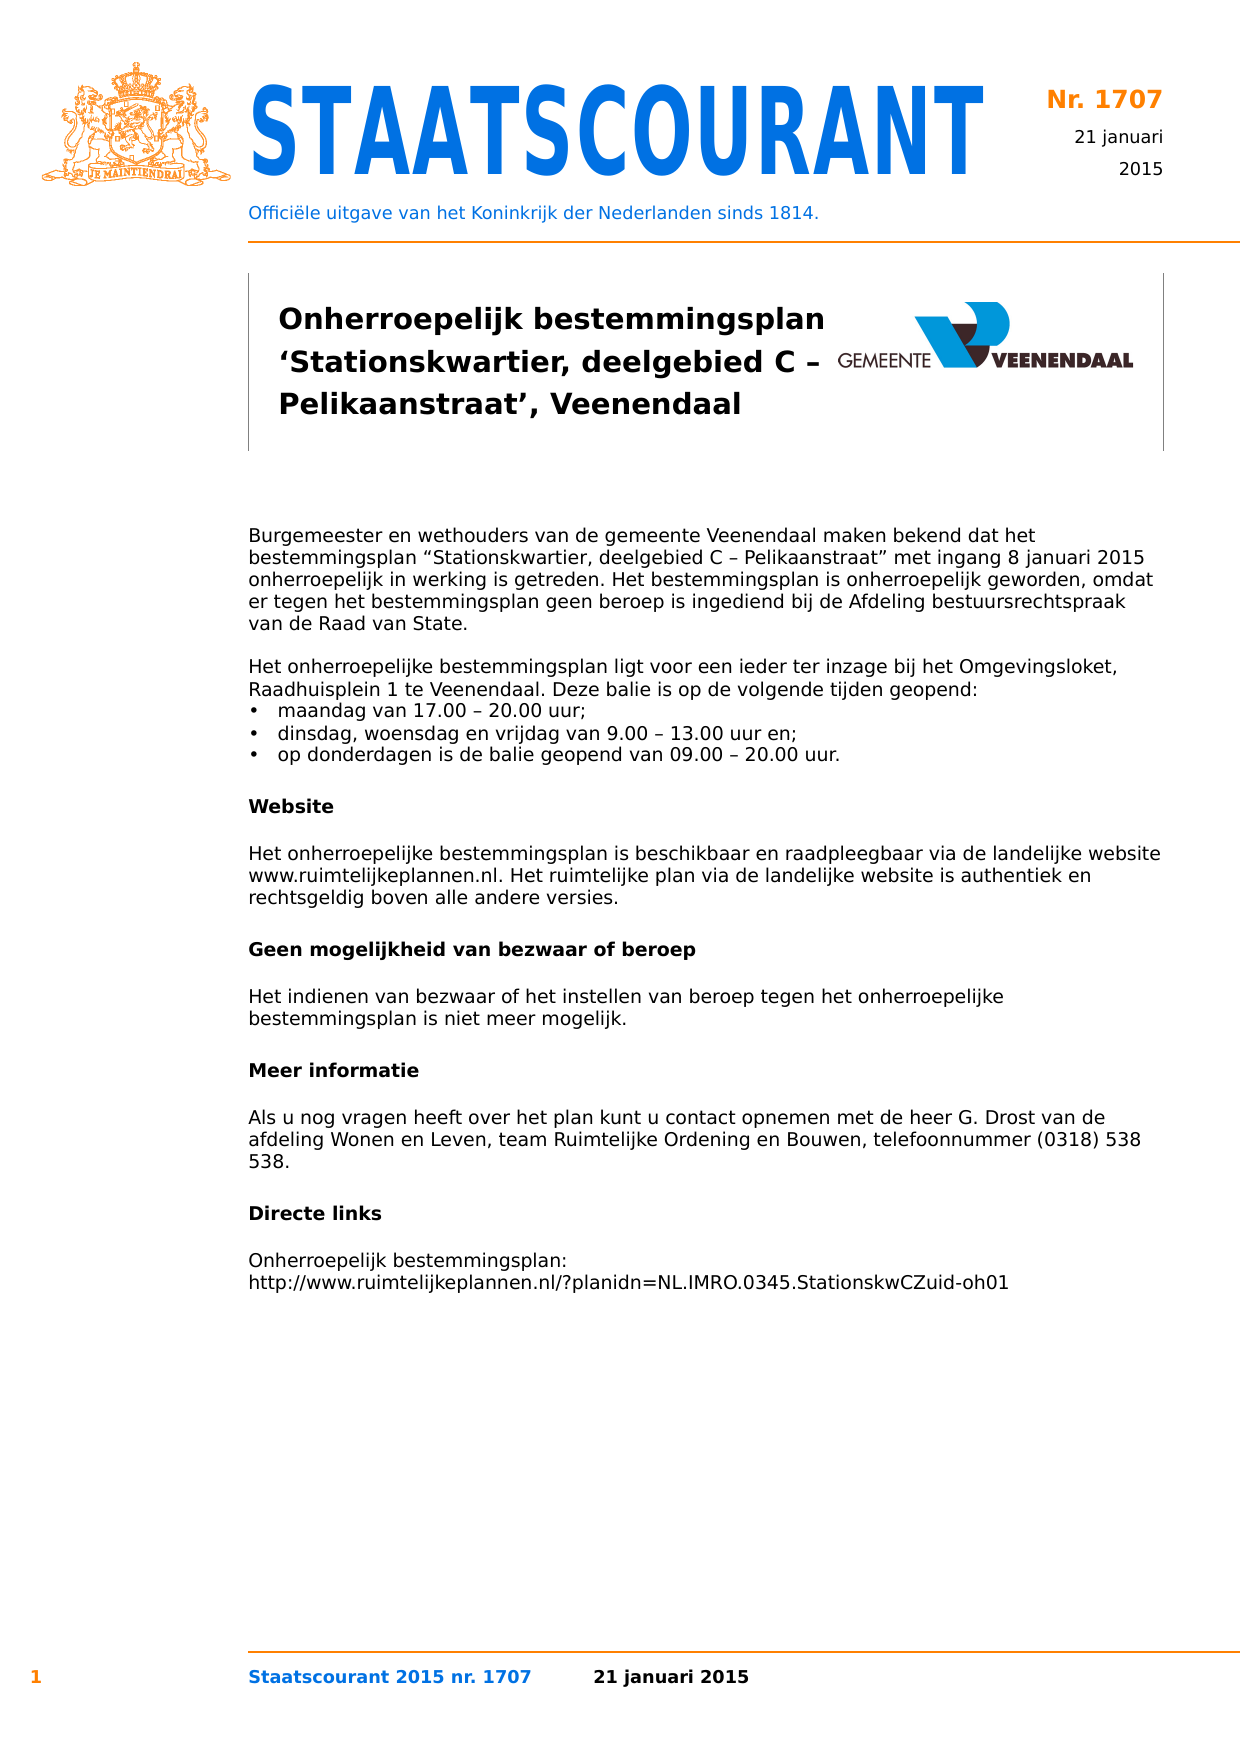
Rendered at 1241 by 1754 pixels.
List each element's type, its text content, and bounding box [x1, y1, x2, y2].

subtitle Website [248, 796, 1163, 818]
table_header Nr. 1707 [998, 62, 1240, 121]
table_header [25, 62, 248, 241]
picture [838, 302, 1134, 368]
text Burgemeester en wethouders van de gemeente Veenendaal maken bekend dat het bestemmingsplan “Stationskwartier, deelgebied C – Pelikaanstraat” met ingang 8 januari 2015 onherroepelijk in werking is getreden. Het bestemmingsplan is onherroepelijk geworden, omdat er tegen het bestemmingsplan geen beroep is ingediend bij de Afdeling bestuursrechtspraak van de Raad van State. [248, 525, 1163, 634]
text Als u nog vragen heeft over het plan kunt u contact opnemen met de heer G. Drost van de afdeling Wonen en Leven, team Ruimtelijke Ordening en Bouwen, telefoonnummer (0318) 538 538. [248, 1107, 1163, 1173]
picture [41, 62, 231, 186]
text Het onherroepelijke bestemmingsplan is beschikbaar en raadpleegbaar via de landelijke website www.ruimtelijkeplannen.nl. Het ruimtelijke plan via de landelijke website is authentiek en rechtsgeldig boven alle andere versies. [248, 843, 1163, 909]
subtitle Meer informatie [248, 1060, 1163, 1082]
subtitle Onherroepelijk bestemmingsplan ‘Stationskwartier, deelgebied C – Pelikaanstraat’, Veenendaal [249, 273, 1163, 451]
table_cell 21 januari [998, 121, 1240, 153]
text • dinsdag, woensdag en vrijdag van 9.00 – 13.00 uur en; [248, 722, 1163, 744]
text Onherroepelijk bestemmingsplan: [248, 1250, 1163, 1272]
text Het indienen van bezwaar of het instellen van beroep tegen het onherroepelijke bestemmingsplan is niet meer mogelijk. [248, 986, 1163, 1030]
table_cell Officiële uitgave van het Koninkrijk der Nederlanden sinds 1814. [248, 203, 1240, 241]
table_cell 2015 [998, 153, 1240, 203]
text Het onherroepelijke bestemmingsplan ligt voor een ieder ter inzage bij het Omgevingsloket, Raadhuisplein 1 te Veenendaal. Deze balie is op de volgende tijden geopend: [248, 656, 1163, 700]
table_header STAATSCOURANT [248, 62, 998, 203]
text • maandag van 17.00 – 20.00 uur; [248, 700, 1163, 722]
text http://www.ruimtelijkeplannen.nl/?planidn=NL.IMRO.0345.StationskwCZuid-oh01 [248, 1272, 1163, 1294]
subtitle Directe links [248, 1203, 1163, 1225]
subtitle Geen mogelijkheid van bezwaar of beroep [248, 939, 1163, 961]
text • op donderdagen is de balie geopend van 09.00 – 20.00 uur. [248, 744, 1163, 766]
